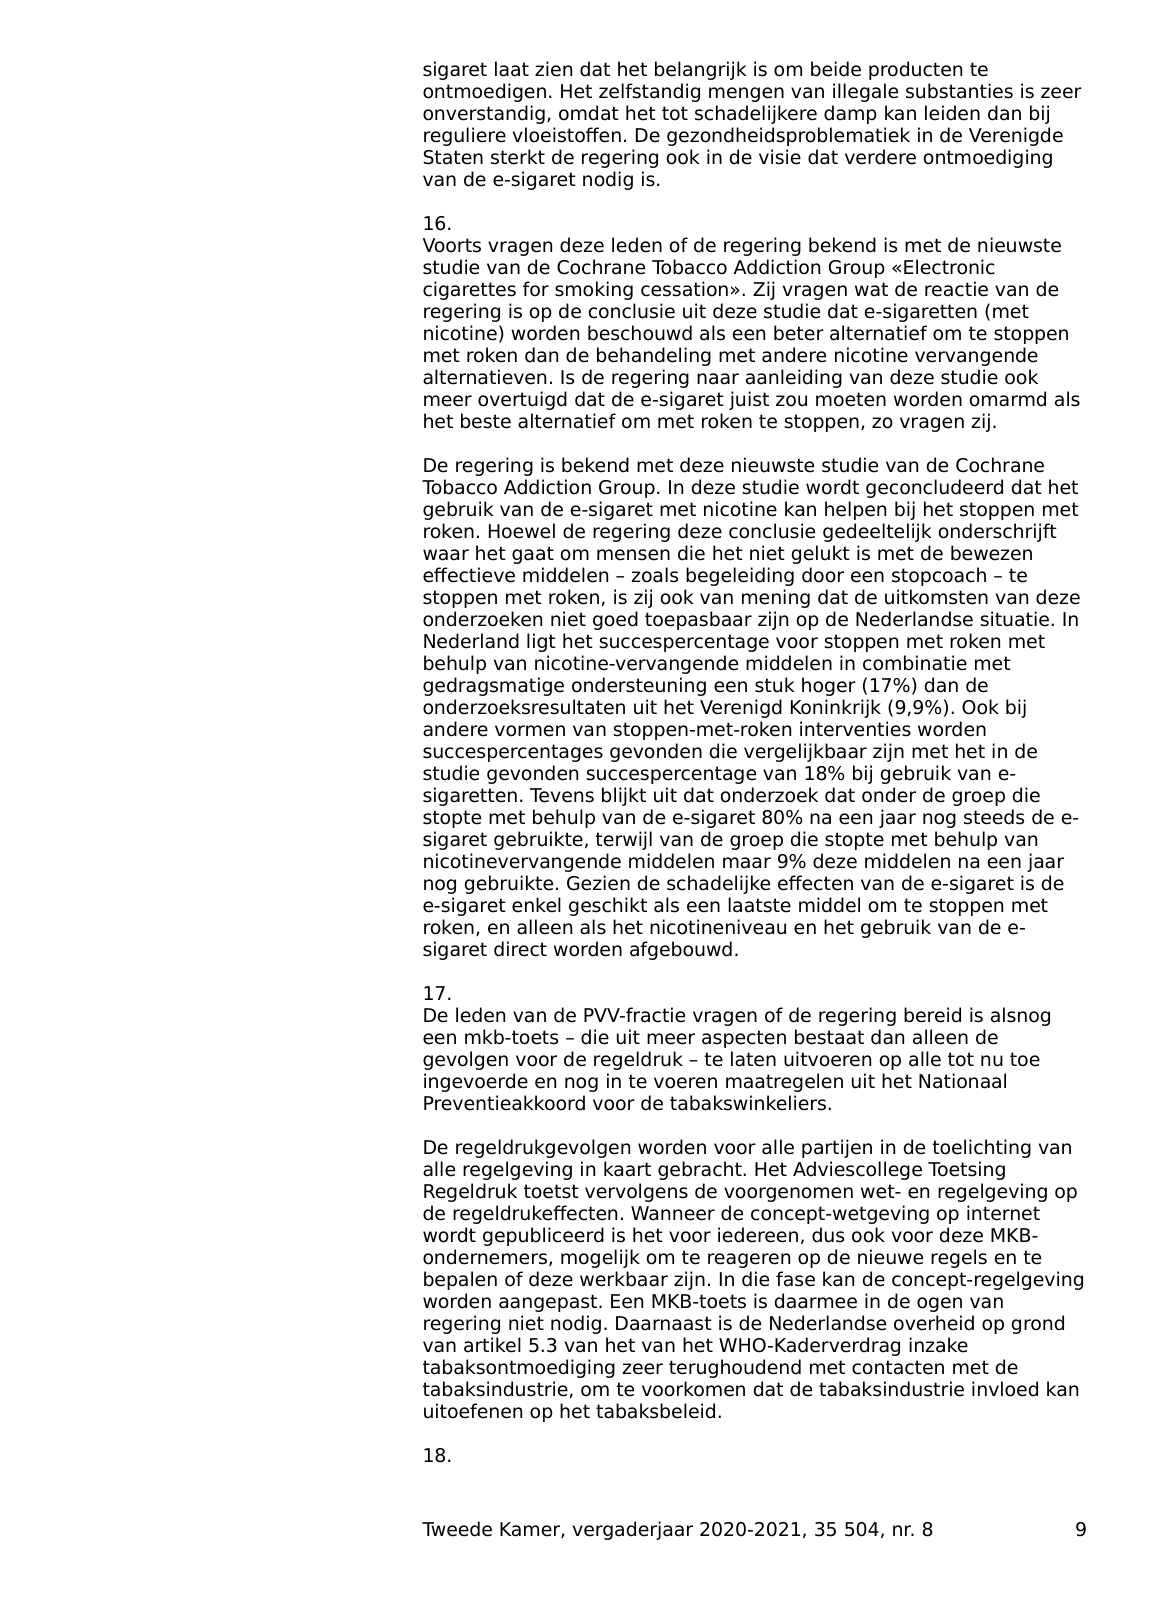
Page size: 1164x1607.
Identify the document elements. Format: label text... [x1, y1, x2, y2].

text sigaret laat zien dat het belangrijk is om beide producten te ontmoedigen. Het zelfstandig mengen van illegale substanties is zeer onverstandig, omdat het tot schadelijkere damp kan leiden dan bij reguliere vloeistoffen. De gezondheidsproblematiek in de Verenigde Staten sterkt de regering ook in de visie dat verdere ontmoediging van de e-sigaret nodig is. [422, 59, 1087, 191]
text Voorts vragen deze leden of de regering bekend is met de nieuwste studie van de Cochrane Tobacco Addiction Group «Electronic cigarettes for smoking cessation». Zij vragen wat de reactie van de regering is op de conclusie uit deze studie dat e-sigaretten (met nicotine) worden beschouwd als een beter alternatief om te stoppen met roken dan de behandeling met andere nicotine vervangende alternatieven. Is de regering naar aanleiding van deze studie ook meer overtuigd dat de e-sigaret juist zou moeten worden omarmd als het beste alternatief om met roken te stoppen, zo vragen zij. [422, 235, 1087, 433]
text 18. [422, 1445, 1087, 1467]
text De regering is bekend met deze nieuwste studie van de Cochrane Tobacco Addiction Group. In deze studie wordt geconcludeerd dat het gebruik van de e-sigaret met nicotine kan helpen bij het stoppen met roken. Hoewel de regering deze conclusie gedeeltelijk onderschrijft waar het gaat om mensen die het niet gelukt is met de bewezen effectieve middelen – zoals begeleiding door een stopcoach – te stoppen met roken, is zij ook van mening dat de uitkomsten van deze onderzoeken niet goed toepasbaar zijn op de Nederlandse situatie. In Nederland ligt het succespercentage voor stoppen met roken met behulp van nicotine-vervangende middelen in combinatie met gedragsmatige ondersteuning een stuk hoger (17%) dan de onderzoeksresultaten uit het Verenigd Koninkrijk (9,9%). Ook bij andere vormen van stoppen-met-roken interventies worden succespercentages gevonden die vergelijkbaar zijn met het in de studie gevonden succespercentage van 18% bij gebruik van e-sigaretten. Tevens blijkt uit dat onderzoek dat onder de groep die stopte met behulp van de e-sigaret 80% na een jaar nog steeds de e-sigaret gebruikte, terwijl van de groep die stopte met behulp van nicotinevervangende middelen maar 9% deze middelen na een jaar nog gebruikte. Gezien de schadelijke effecten van de e-sigaret is de e-sigaret enkel geschikt als een laatste middel om te stoppen met roken, en alleen als het nicotineniveau en het gebruik van de e-sigaret direct worden afgebouwd. [422, 455, 1087, 961]
text De leden van de PVV-fractie vragen of de regering bereid is alsnog een mkb-toets – die uit meer aspecten bestaat dan alleen de gevolgen voor de regeldruk – te laten uitvoeren op alle tot nu toe ingevoerde en nog in te voeren maatregelen uit het Nationaal Preventieakkoord voor de tabakswinkeliers. [422, 1005, 1087, 1115]
text 16. [422, 213, 1087, 235]
text 17. [422, 983, 1087, 1005]
text De regeldrukgevolgen worden voor alle partijen in de toelichting van alle regelgeving in kaart gebracht. Het Adviescollege Toetsing Regeldruk toetst vervolgens de voorgenomen wet- en regelgeving op de regeldrukeffecten. Wanneer de concept-wetgeving op internet wordt gepubliceerd is het voor iedereen, dus ook voor deze MKB-ondernemers, mogelijk om te reageren op de nieuwe regels en te bepalen of deze werkbaar zijn. In die fase kan de concept-regelgeving worden aangepast. Een MKB-toets is daarmee in de ogen van regering niet nodig. Daarnaast is de Nederlandse overheid op grond van artikel 5.3 van het van het WHO-Kaderverdrag inzake tabaksontmoediging zeer terughoudend met contacten met de tabaksindustrie, om te voorkomen dat de tabaksindustrie invloed kan uitoefenen op het tabaksbeleid. [422, 1137, 1087, 1423]
